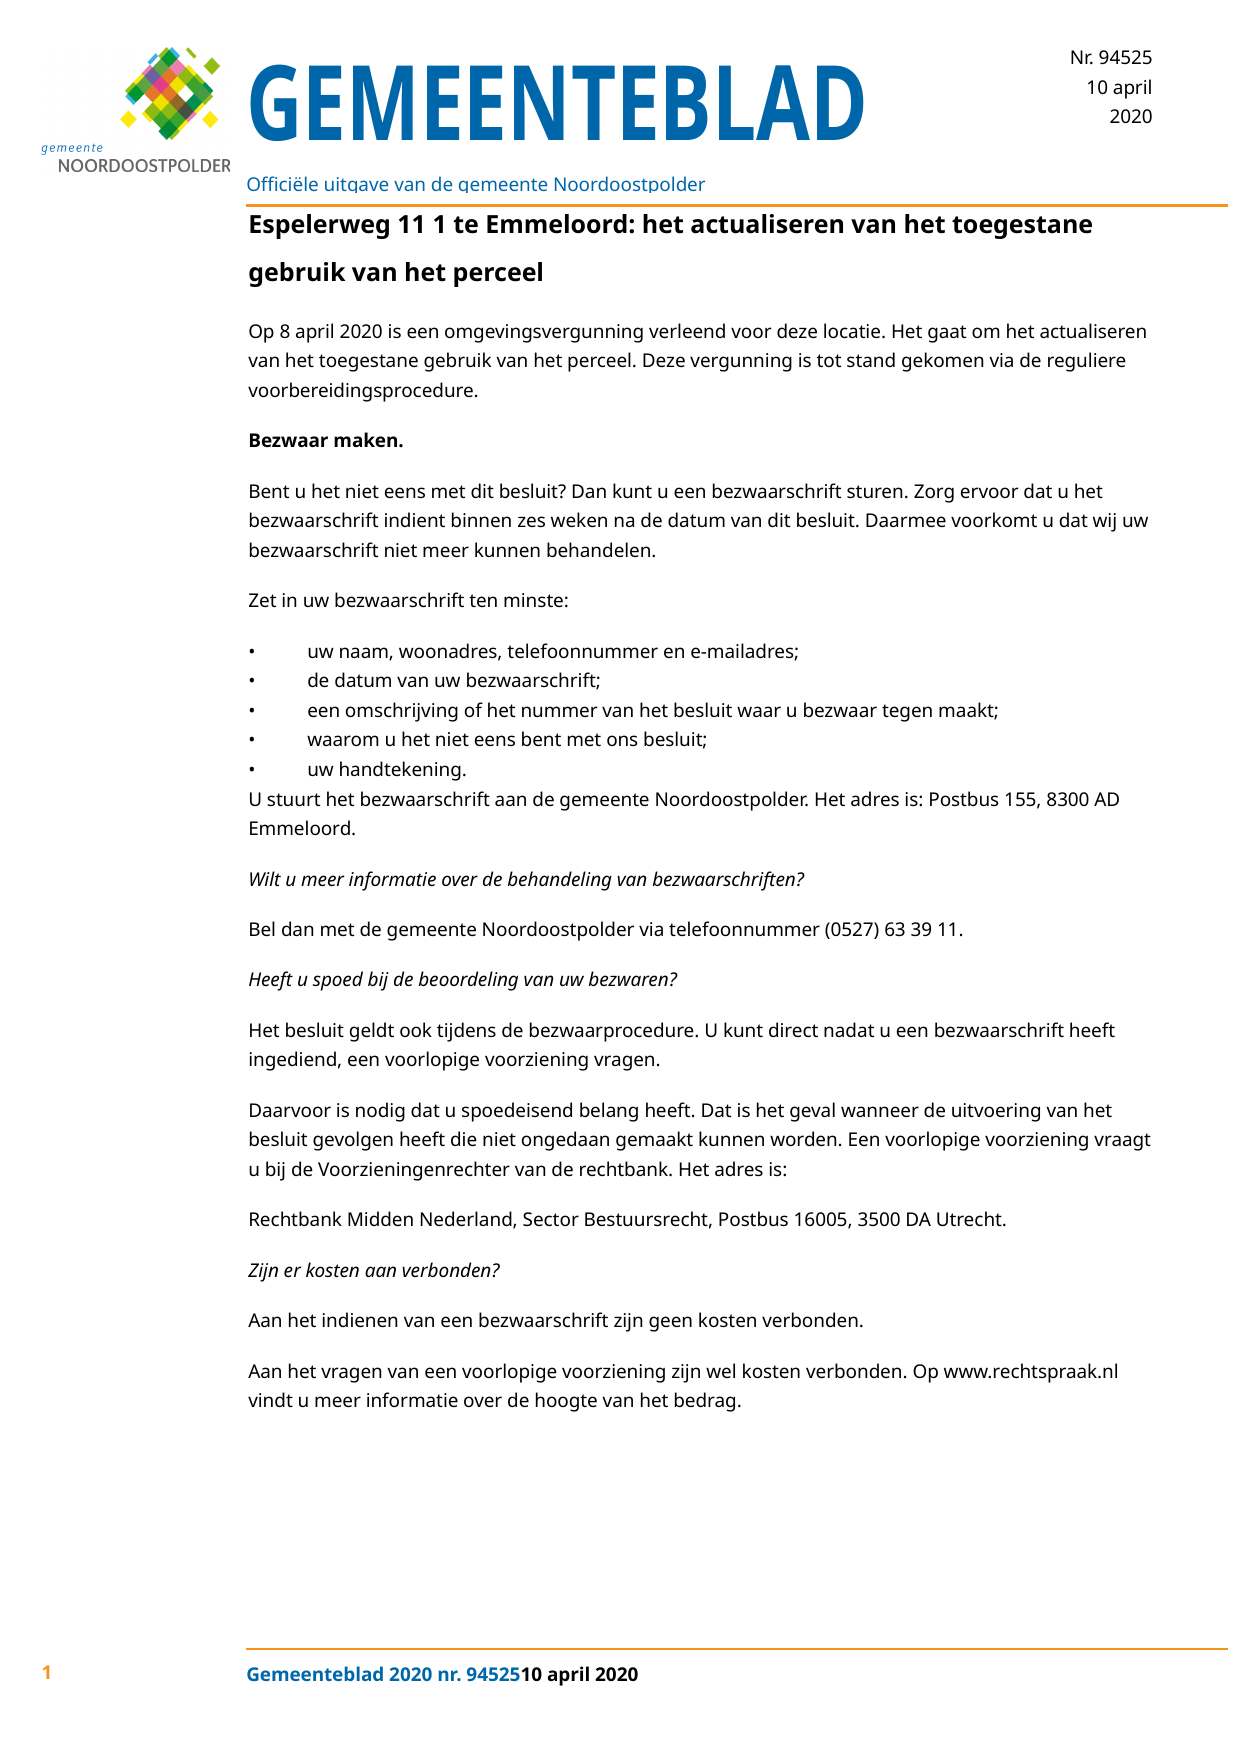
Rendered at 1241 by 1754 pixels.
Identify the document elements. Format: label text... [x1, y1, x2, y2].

text Aan het vragen van een voorlopige voorziening zijn wel kosten verbonden. Op www.rechtspraak.nl vindt u meer informatie over de hoogte van het bedrag. [248, 1358, 1152, 1413]
text Zijn er kosten aan verbonden? [248, 1257, 1152, 1283]
text Rechtbank Midden Nederland, Sector Bestuursrecht, Postbus 16005, 3500 DA Utrecht. [248, 1207, 1152, 1232]
list waarom u het niet eens bent met ons besluit; [248, 727, 1152, 752]
text Op 8 april 2020 is een omgevingsvergunning verleend voor deze locatie. Het gaat om het actualiseren van het toegestane gebruik van het perceel. Deze vergunning is tot stand gekomen via de reguliere voorbereidingsprocedure. [248, 318, 1152, 403]
text Daarvoor is nodig dat u spoedeisend belang heeft. Dat is het geval wanneer de uitvoering van het besluit gevolgen heeft die niet ongedaan gemaakt kunnen worden. Een voorlopige voorziening vraagt u bij de Voorzieningenrechter van de rechtbank. Het adres is: [248, 1097, 1152, 1182]
text Zet in uw bezwaarschrift ten minste: [248, 587, 1152, 613]
text Bezwaar maken. [248, 427, 1152, 453]
list uw handtekening. [248, 756, 1152, 782]
text Heeft u spoed bij de beoordeling van uw bezwaren? [248, 967, 1152, 992]
list uw naam, woonadres, telefoonnummer en e-mailadres; [248, 638, 1152, 664]
text Bent u het niet eens met dit besluit? Dan kunt u een bezwaarschrift sturen. Zorg ervoor dat u het bezwaarschrift indient binnen zes weken na de datum van dit besluit. Daarmee voorkomt u dat wij uw bezwaarschrift niet meer kunnen behandelen. [248, 478, 1152, 563]
text Espelerweg 11 1 te Emmeloord: het actualiseren van het toegestane gebruik van het perceel [248, 207, 1152, 288]
list een omschrijving of het nummer van het besluit waar u bezwaar tegen maakt; [248, 697, 1152, 723]
text Het besluit geldt ook tijdens de bezwaarprocedure. U kunt direct nadat u een bezwaarschrift heeft ingediend, een voorlopige voorziening vragen. [248, 1017, 1152, 1072]
list de datum van uw bezwaarschrift; [248, 667, 1152, 693]
picture [41, 47, 231, 172]
text Aan het indienen van een bezwaarschrift zijn geen kosten verbonden. [248, 1307, 1152, 1333]
text U stuurt het bezwaarschrift aan de gemeente Noordoostpolder. Het adres is: Postbus 155, 8300 AD Emmeloord. [248, 786, 1152, 841]
text Bel dan met de gemeente Noordoostpolder via telefoonnummer (0527) 63 39 11. [248, 916, 1152, 942]
text Wilt u meer informatie over de behandeling van bezwaarschriften? [248, 866, 1152, 892]
